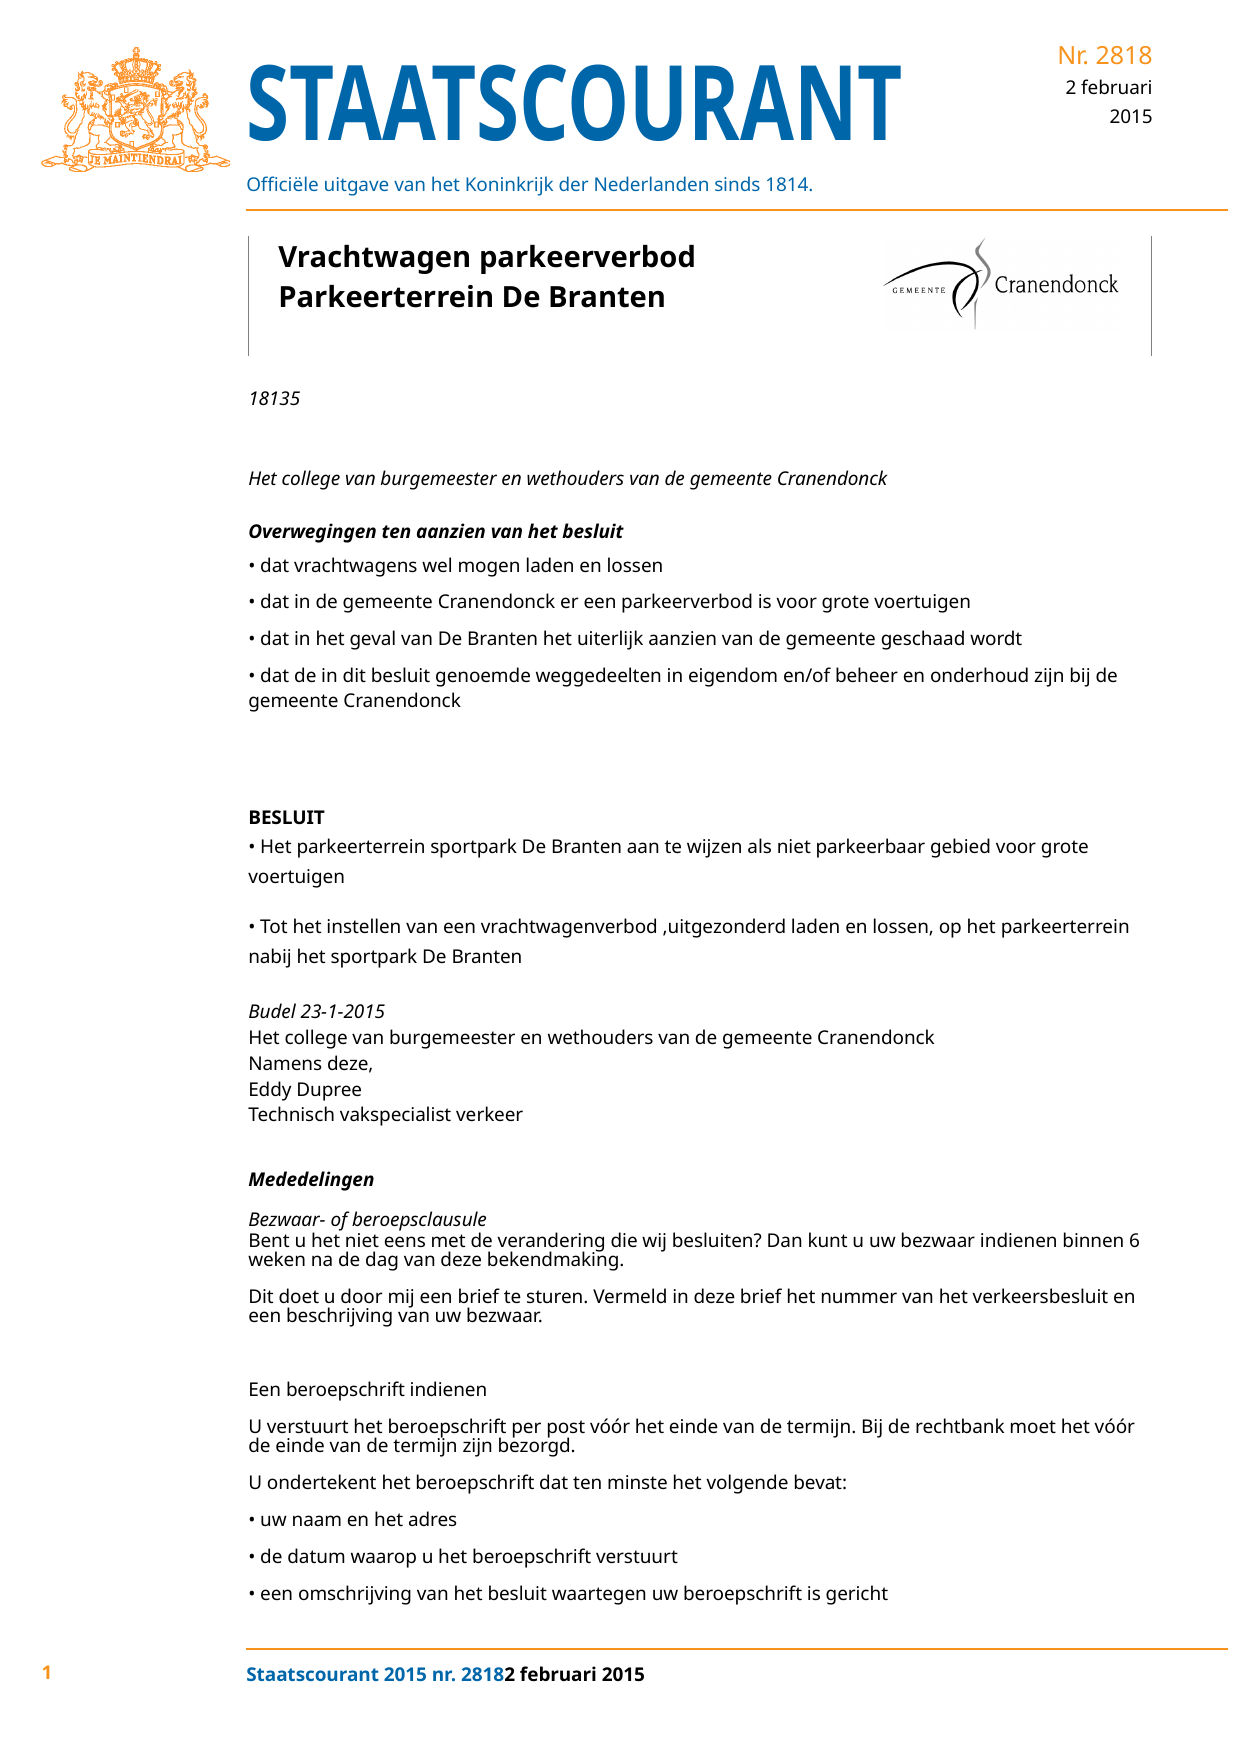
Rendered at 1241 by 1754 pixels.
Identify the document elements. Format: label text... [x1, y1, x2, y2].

text U ondertekent het beroepschrift dat ten minste het volgende bevat: [248, 1474, 1152, 1493]
text Eddy Dupree [248, 1076, 1152, 1102]
text Bent u het niet eens met de verandering die wij besluiten? Dan kunt u uw bezwaar indienen binnen 6 weken na de dag van deze bekendmaking. [248, 1232, 1152, 1270]
text Overwegingen ten aanzien van het besluit [248, 518, 1152, 544]
text Het college van burgemeester en wethouders van de gemeente Cranendonck [248, 1024, 1152, 1050]
text • Tot het instellen van een vrachtwagenverbod ,uitgezonderd laden en lossen, op het parkeerterrein nabij het sportpark De Branten [248, 914, 1152, 969]
text Namens deze, [248, 1050, 1152, 1076]
text • dat de in dit besluit genoemde weggedeelten in eigendom en/of beheer en onderhoud zijn bij de gemeente Cranendonck [248, 662, 1152, 713]
table_header [850, 236, 1151, 356]
text Mededelingen [248, 1167, 1152, 1192]
text Dit doet u door mij een brief te sturen. Vermeld in deze brief het nummer van het verkeersbesluit en een beschrijving van uw bezwaar. [248, 1288, 1152, 1326]
text • de datum waarop u het beroepschrift verstuurt [248, 1548, 1152, 1567]
text Budel 23-1-2015 [248, 999, 1152, 1024]
text Een beroepschrift indienen [248, 1381, 1152, 1400]
table_header Vrachtwagen parkeerverbod Parkeerterrein De Branten [249, 236, 850, 356]
text • dat in de gemeente Cranendonck er een parkeerverbod is voor grote voertuigen [248, 589, 1152, 614]
picture [41, 47, 231, 172]
text • Het parkeerterrein sportpark De Branten aan te wijzen als niet parkeerbaar gebied voor grote voertuigen [248, 834, 1152, 889]
text • dat in het geval van De Branten het uiterlijk aanzien van de gemeente geschaad wordt [248, 625, 1152, 651]
text Technisch vakspecialist verkeer [248, 1102, 1152, 1127]
text 18135 [248, 385, 1152, 411]
text Het college van burgemeester en wethouders van de gemeente Cranendonck [248, 465, 1152, 491]
text • uw naam en het adres [248, 1511, 1152, 1531]
picture [882, 236, 1119, 331]
text BESLUIT [248, 804, 1152, 830]
text • een omschrijving van het besluit waartegen uw beroepschrift is gericht [248, 1585, 1152, 1604]
text U verstuurt het beroepschrift per post vóór het einde van de termijn. Bij de rechtbank moet het vóór de einde van de termijn zijn bezorgd. [248, 1418, 1152, 1457]
text • dat vrachtwagens wel mogen laden en lossen [248, 552, 1152, 578]
text Bezwaar- of beroepsclausule [248, 1206, 1152, 1232]
